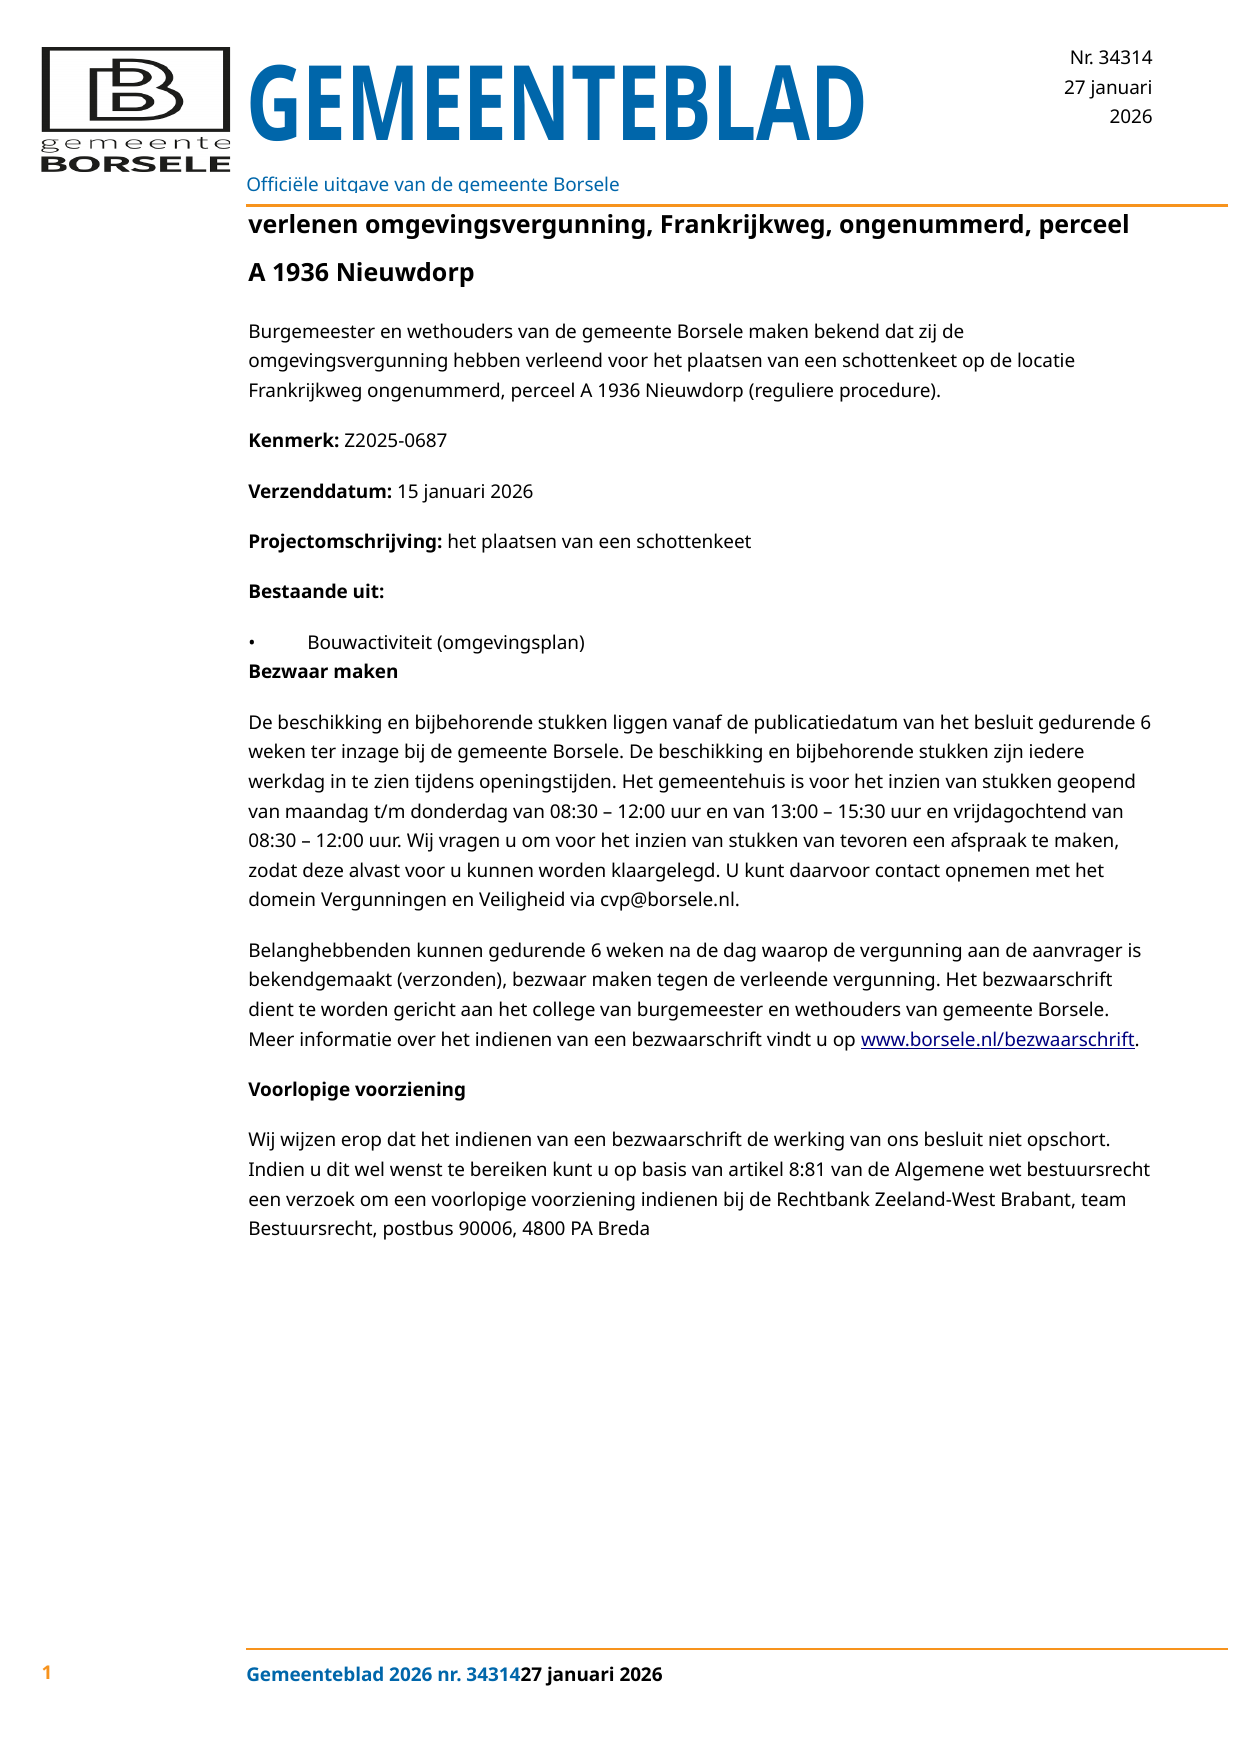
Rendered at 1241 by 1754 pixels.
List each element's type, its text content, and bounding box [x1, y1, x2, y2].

list Bouwactiviteit (omgevingsplan) [248, 629, 1152, 655]
text Kenmerk: Z2025-0687 [248, 427, 1152, 453]
text Verzenddatum: 15 januari 2026 [248, 478, 1152, 504]
text Wij wijzen erop dat het indienen van een bezwaarschrift de werking van ons besluit niet opschort. Indien u dit wel wenst te bereiken kunt u op basis van artikel 8:81 van de Algemene wet bestuursrecht een verzoek om een voorlopige voorziening indienen bij de Rechtbank Zeeland-West Brabant, team Bestuursrecht, postbus 90006, 4800 PA Breda [248, 1127, 1152, 1241]
picture [41, 47, 231, 172]
text Projectomschrijving: het plaatsen van een schottenkeet [248, 528, 1152, 554]
text Burgemeester en wethouders van de gemeente Borsele maken bekend dat zij de omgevingsvergunning hebben verleend voor het plaatsen van een schottenkeet op de locatie Frankrijkweg ongenummerd, perceel A 1936 Nieuwdorp (reguliere procedure). [248, 318, 1152, 403]
text Voorlopige voorziening [248, 1076, 1152, 1102]
text Belanghebbenden kunnen gedurende 6 weken na de dag waarop de vergunning aan de aanvrager is bekendgemaakt (verzonden), bezwaar maken tegen de verleende vergunning. Het bezwaarschrift dient te worden gericht aan het college van burgemeester en wethouders van gemeente Borsele. Meer informatie over het indienen van een bezwaarschrift vindt u op www.borsele.nl/bezwaarschrift. [248, 937, 1152, 1052]
text Bezwaar maken [248, 659, 1152, 684]
text Bestaande uit: [248, 579, 1152, 604]
text verlenen omgevingsvergunning, Frankrijkweg, ongenummerd, perceel A 1936 Nieuwdorp [248, 207, 1152, 288]
text De beschikking en bijbehorende stukken liggen vanaf de publicatiedatum van het besluit gedurende 6 weken ter inzage bij de gemeente Borsele. De beschikking en bijbehorende stukken zijn iedere werkdag in te zien tijdens openingstijden. Het gemeentehuis is voor het inzien van stukken geopend van maandag t/m donderdag van 08:30 – 12:00 uur en van 13:00 – 15:30 uur en vrijdagochtend van 08:30 – 12:00 uur. Wij vragen u om voor het inzien van stukken van tevoren een afspraak te maken, zodat deze alvast voor u kunnen worden klaargelegd. U kunt daarvoor contact opnemen met het domein Vergunningen en Veiligheid via cvp@borsele.nl. [248, 709, 1152, 912]
